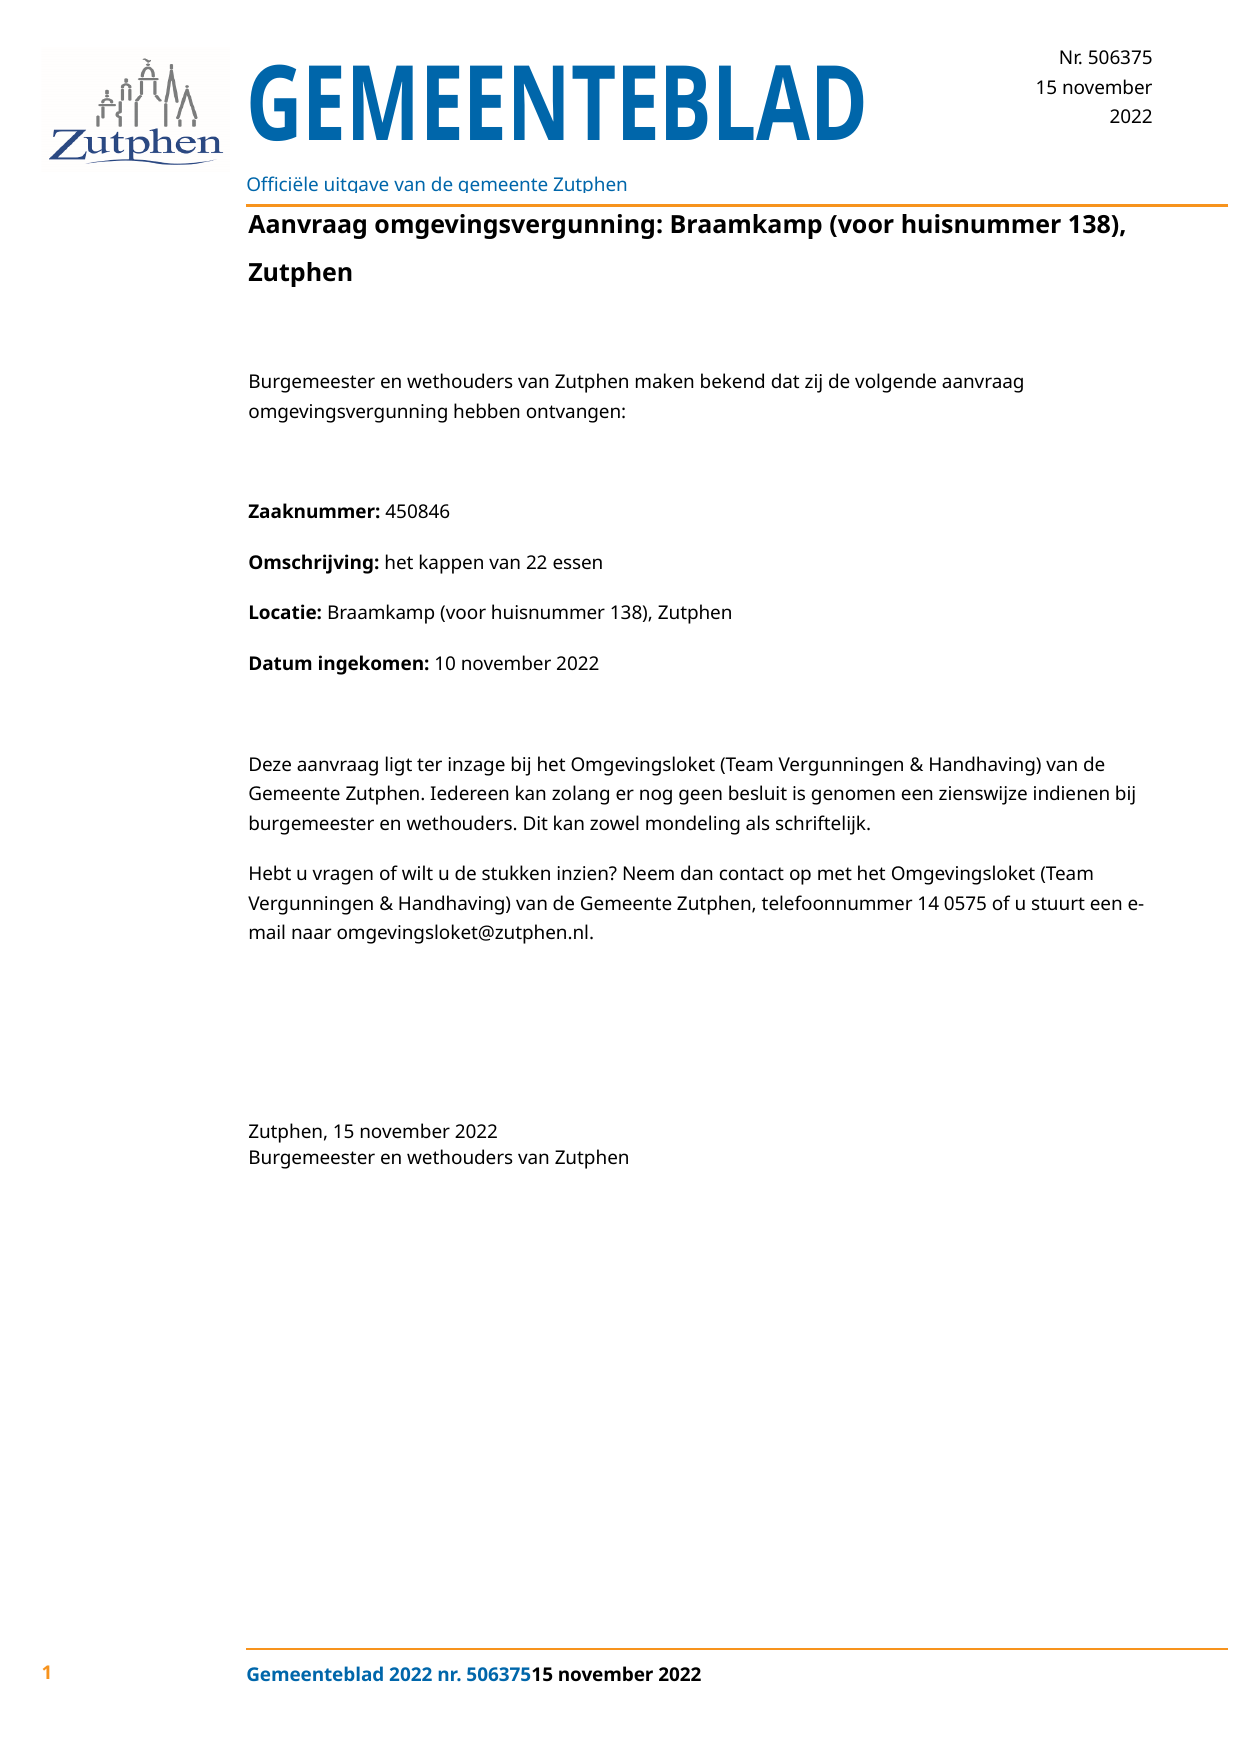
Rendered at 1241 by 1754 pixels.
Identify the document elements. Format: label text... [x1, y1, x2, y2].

text Burgemeester en wethouders van Zutphen maken bekend dat zij de volgende aanvraag omgevingsvergunning hebben ontvangen: [248, 368, 1152, 424]
text Datum ingekomen: 10 november 2022 [248, 650, 1152, 676]
picture [41, 47, 231, 172]
text Zutphen, 15 november 2022 [248, 1119, 1152, 1144]
text Aanvraag omgevingsvergunning: Braamkamp (voor huisnummer 138), Zutphen [248, 207, 1152, 288]
text Burgemeester en wethouders van Zutphen [248, 1144, 1152, 1170]
text Deze aanvraag ligt ter inzage bij het Omgevingsloket (Team Vergunningen & Handhaving) van de Gemeente Zutphen. Iedereen kan zolang er nog geen besluit is genomen een zienswijze indienen bij burgemeester en wethouders. Dit kan zowel mondeling als schriftelijk. [248, 751, 1152, 836]
text Locatie: Braamkamp (voor huisnummer 138), Zutphen [248, 599, 1152, 625]
text Hebt u vragen of wilt u de stukken inzien? Neem dan contact op met het Omgevingsloket (Team Vergunningen & Handhaving) van de Gemeente Zutphen, telefoonnummer 14 0575 of u stuurt een e-mail naar omgevingsloket@zutphen.nl. [248, 860, 1152, 945]
text Omschrijving: het kappen van 22 essen [248, 549, 1152, 575]
text Zaaknummer: 450846 [248, 499, 1152, 524]
